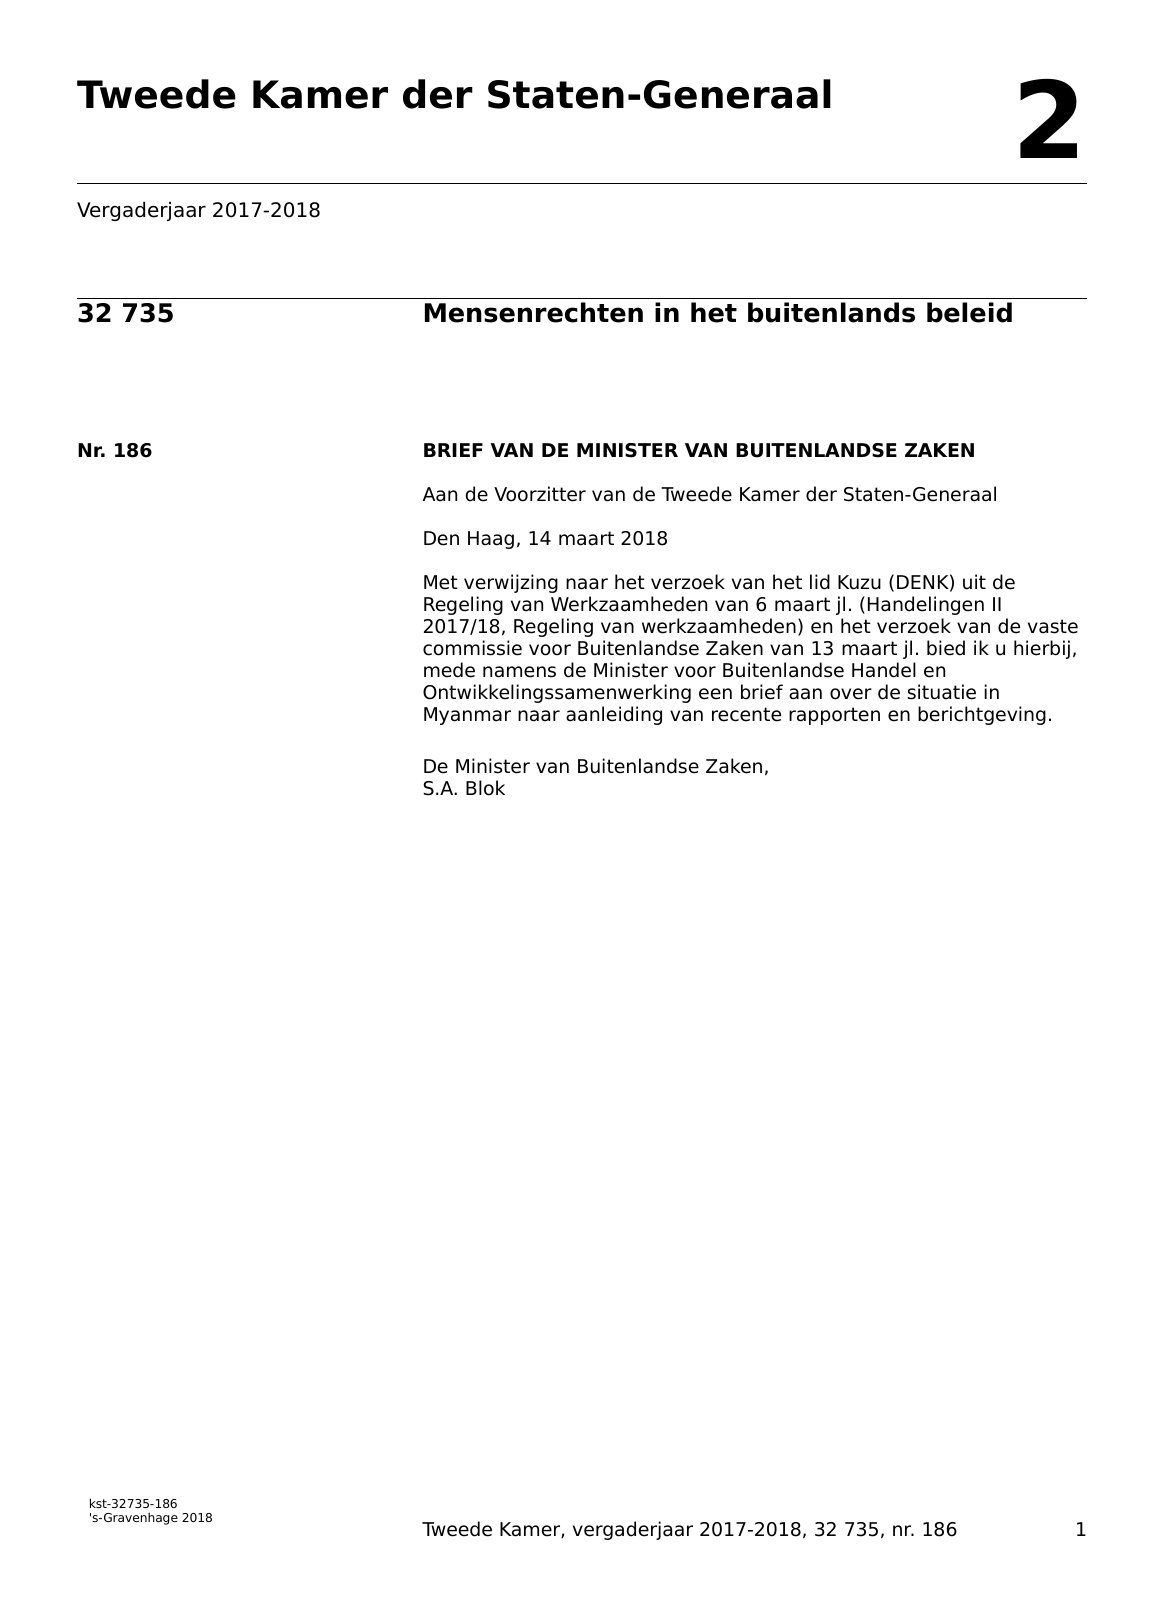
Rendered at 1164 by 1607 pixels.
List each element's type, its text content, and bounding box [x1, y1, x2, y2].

text kst-32735-186 [88, 1497, 323, 1511]
text Met verwijzing naar het verzoek van het lid Kuzu (DENK) uit de Regeling van Werkzaamheden van 6 maart jl. (Handelingen II 2017/18, Regeling van werkzaamheden) en het verzoek van de vaste commissie voor Buitenlandse Zaken van 13 maart jl. bied ik u hierbij, mede namens de Minister voor Buitenlandse Handel en Ontwikkelingssamenwerking een brief aan over de situatie in Myanmar naar aanleiding van recente rapporten en berichtgeving. [422, 572, 1087, 726]
subtitle Nr. 186 BRIEF VAN DE MINISTER VAN BUITENLANDSE ZAKEN [77, 440, 1087, 462]
text De Minister van Buitenlandse Zaken, S.A. Blok [422, 756, 1087, 800]
text Den Haag, 14 maart 2018 [422, 528, 1087, 550]
table_header Tweede Kamer der Staten-Generaal [77, 59, 886, 183]
text 's-Gravenhage 2018 [88, 1511, 323, 1525]
table_cell Vergaderjaar 2017-2018 [77, 184, 1087, 298]
subtitle 32 735 Mensenrechten in het buitenlands beleid [77, 299, 1087, 329]
text Aan de Voorzitter van de Tweede Kamer der Staten-Generaal [422, 484, 1087, 506]
table_header 2 [886, 59, 1087, 183]
